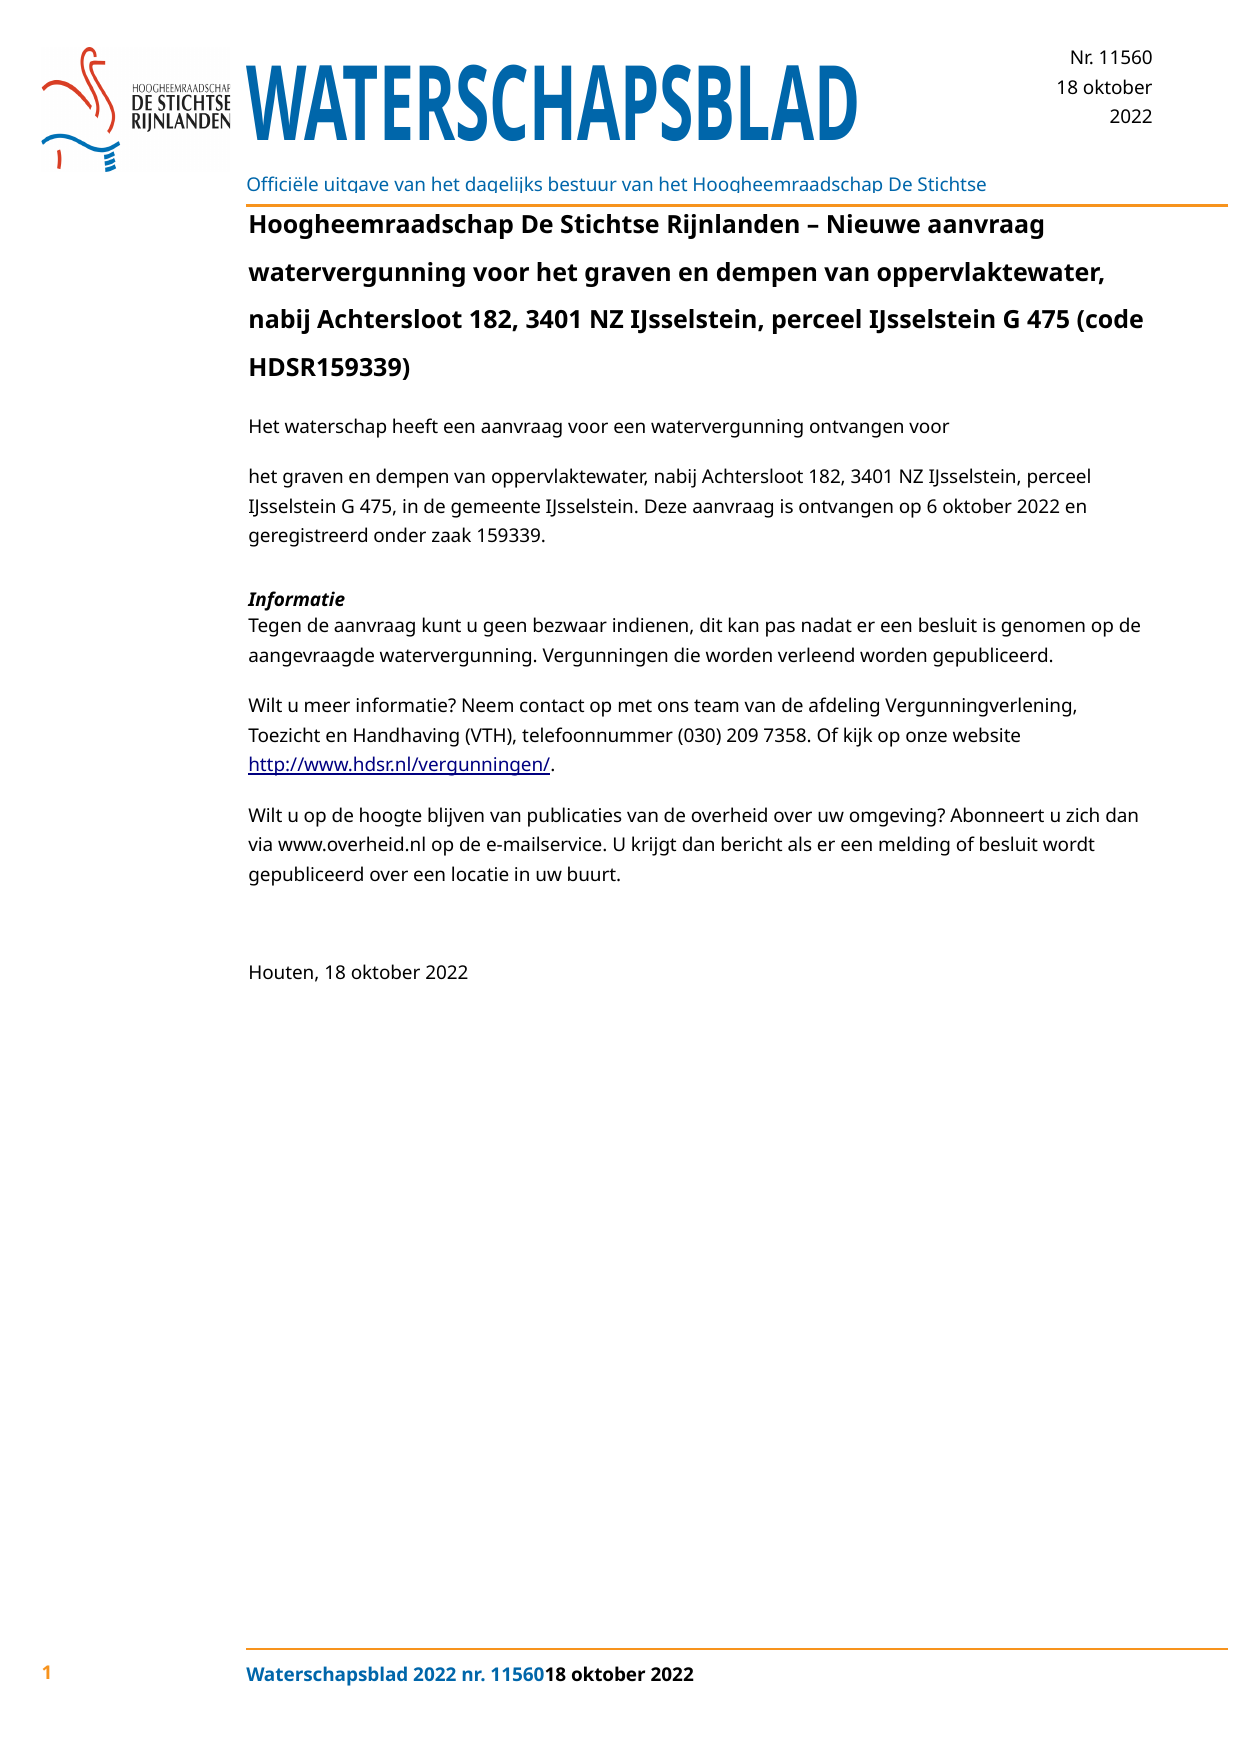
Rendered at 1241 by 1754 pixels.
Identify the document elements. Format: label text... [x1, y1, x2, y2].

text Het waterschap heeft een aanvraag voor een watervergunning ontvangen voor [248, 413, 1152, 439]
text het graven en dempen van oppervlaktewater, nabij Achtersloot 182, 3401 NZ IJsselstein, perceel IJsselstein G 475, in de gemeente IJsselstein. Deze aanvraag is ontvangen op 6 oktober 2022 en geregistreerd onder zaak 159339. [248, 463, 1152, 548]
text Informatie [248, 587, 1152, 612]
text Hoogheemraadschap De Stichtse Rijnlanden – Nieuwe aanvraag watervergunning voor het graven en dempen van oppervlaktewater, nabij Achtersloot 182, 3401 NZ IJsselstein, perceel IJsselstein G 475 (code HDSR159339) [248, 207, 1152, 384]
picture [41, 47, 231, 172]
text Houten, 18 oktober 2022 [248, 959, 1152, 985]
text Tegen de aanvraag kunt u geen bezwaar indienen, dit kan pas nadat er een besluit is genomen op de aangevraagde watervergunning. Vergunningen die worden verleend worden gepubliceerd. [248, 612, 1152, 668]
text Wilt u meer informatie? Neem contact op met ons team van de afdeling Vergunningverlening, Toezicht en Handhaving (VTH), telefoonnummer (030) 209 7358. Of kijk op onze website http://www.hdsr.nl/vergunningen/. [248, 692, 1152, 777]
text Wilt u op de hoogte blijven van publicaties van de overheid over uw omgeving? Abonneert u zich dan via www.overheid.nl op de e-mailservice. U krijgt dan bericht als er een melding of besluit wordt gepubliceerd over een locatie in uw buurt. [248, 802, 1152, 887]
